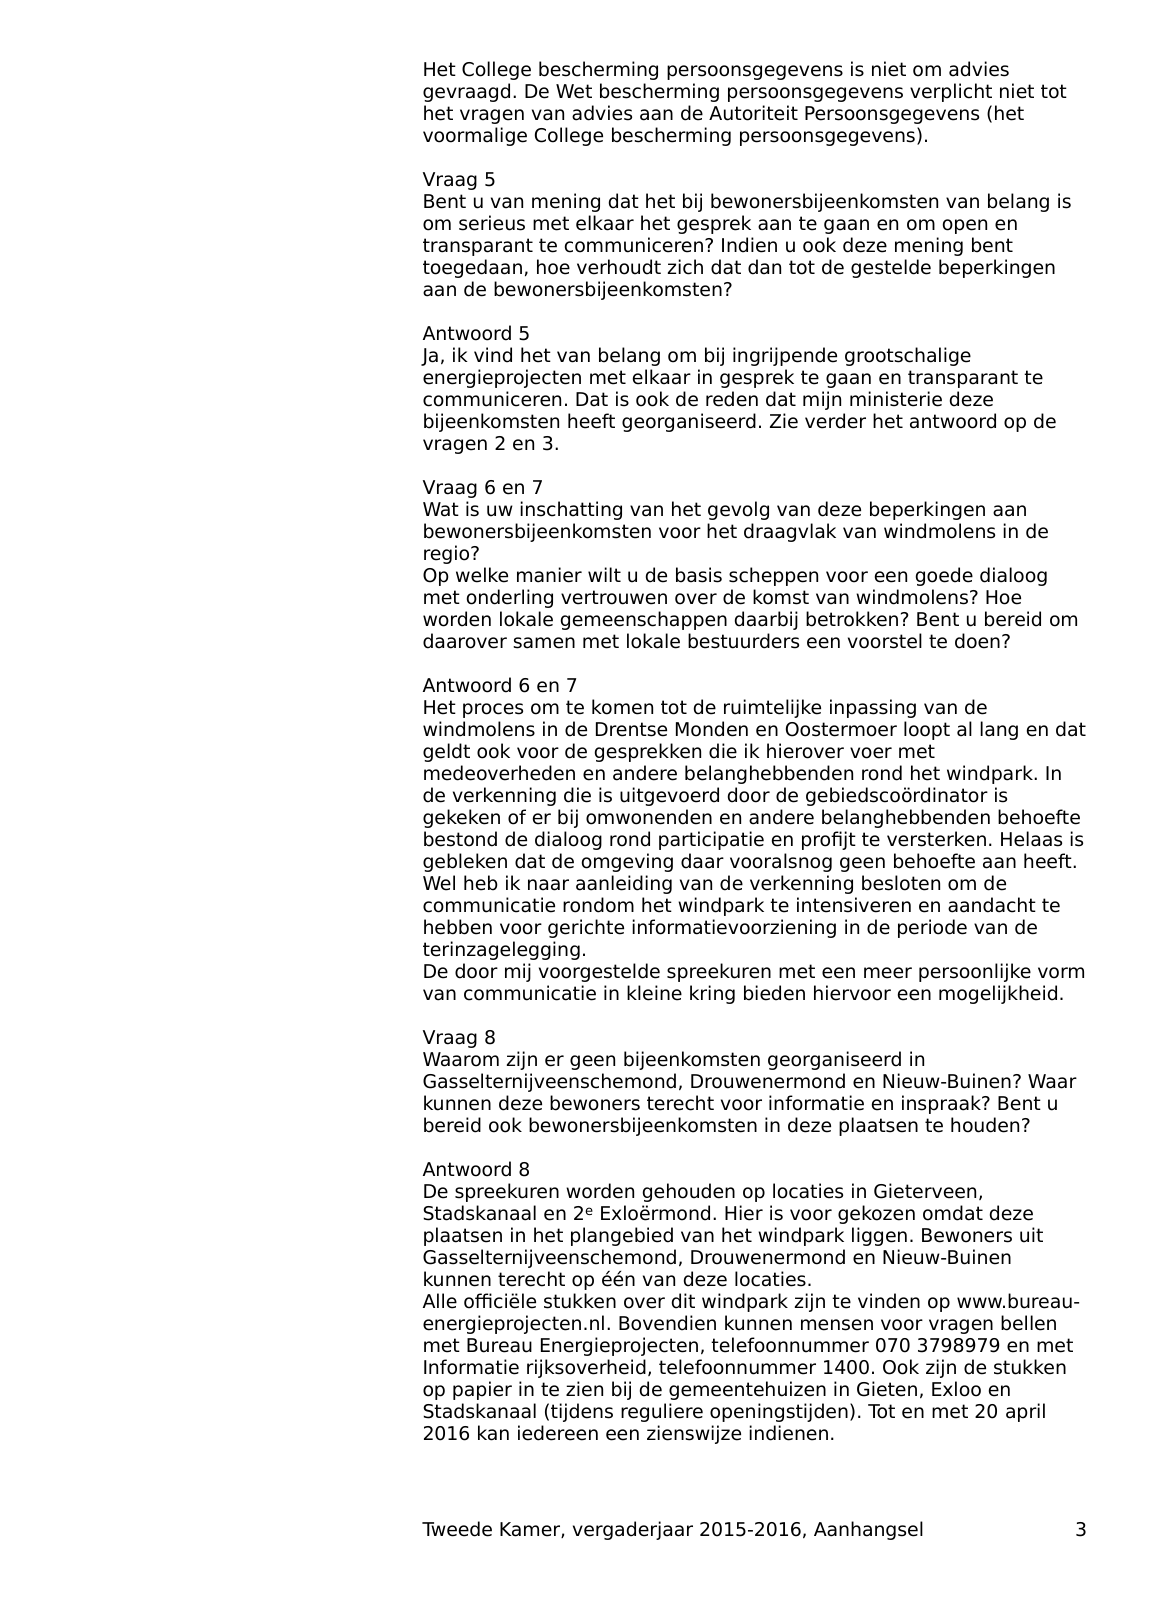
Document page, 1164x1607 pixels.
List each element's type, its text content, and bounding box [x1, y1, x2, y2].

text De spreekuren worden gehouden op locaties in Gieterveen, Stadskanaal en 2e Exloërmond. Hier is voor gekozen omdat deze plaatsen in het plangebied van het windpark liggen. Bewoners uit Gasselternijveenschemond, Drouwenermond en Nieuw-Buinen kunnen terecht op één van deze locaties. [422, 1181, 1087, 1291]
text Wat is uw inschatting van het gevolg van deze beperkingen aan bewonersbijeenkomsten voor het draagvlak van windmolens in de regio? [422, 499, 1087, 565]
text Vraag 6 en 7 [422, 477, 1087, 499]
text Antwoord 6 en 7 [422, 675, 1087, 697]
text Het College bescherming persoonsgegevens is niet om advies gevraagd. De Wet bescherming persoonsgegevens verplicht niet tot het vragen van advies aan de Autoriteit Persoonsgegevens (het voormalige College bescherming persoonsgegevens). [422, 59, 1087, 147]
text Op welke manier wilt u de basis scheppen voor een goede dialoog met onderling vertrouwen over de komst van windmolens? Hoe worden lokale gemeenschappen daarbij betrokken? Bent u bereid om daarover samen met lokale bestuurders een voorstel te doen? [422, 565, 1087, 653]
text De door mij voorgestelde spreekuren met een meer persoonlijke vorm van communicatie in kleine kring bieden hiervoor een mogelijkheid. [422, 961, 1087, 1005]
text Antwoord 5 [422, 323, 1087, 345]
text Vraag 8 [422, 1027, 1087, 1049]
text Antwoord 8 [422, 1159, 1087, 1181]
text Ja, ik vind het van belang om bij ingrijpende grootschalige energieprojecten met elkaar in gesprek te gaan en transparant te communiceren. Dat is ook de reden dat mijn ministerie deze bijeenkomsten heeft georganiseerd. Zie verder het antwoord op de vragen 2 en 3. [422, 345, 1087, 455]
text Alle officiële stukken over dit windpark zijn te vinden op www.bureau-energieprojecten.nl. Bovendien kunnen mensen voor vragen bellen met Bureau Energieprojecten, telefoonnummer 070 3798979 en met Informatie rijksoverheid, telefoonnummer 1400. Ook zijn de stukken op papier in te zien bij de gemeentehuizen in Gieten, Exloo en Stadskanaal (tijdens reguliere openingstijden). Tot en met 20 april 2016 kan iedereen een zienswijze indienen. [422, 1291, 1087, 1445]
text Bent u van mening dat het bij bewonersbijeenkomsten van belang is om serieus met elkaar het gesprek aan te gaan en om open en transparant te communiceren? Indien u ook deze mening bent toegedaan, hoe verhoudt zich dat dan tot de gestelde beperkingen aan de bewonersbijeenkomsten? [422, 191, 1087, 301]
text Waarom zijn er geen bijeenkomsten georganiseerd in Gasselternijveenschemond, Drouwenermond en Nieuw-Buinen? Waar kunnen deze bewoners terecht voor informatie en inspraak? Bent u bereid ook bewonersbijeenkomsten in deze plaatsen te houden? [422, 1049, 1087, 1137]
text Vraag 5 [422, 169, 1087, 191]
text Het proces om te komen tot de ruimtelijke inpassing van de windmolens in de Drentse Monden en Oostermoer loopt al lang en dat geldt ook voor de gesprekken die ik hierover voer met medeoverheden en andere belanghebbenden rond het windpark. In de verkenning die is uitgevoerd door de gebiedscoördinator is gekeken of er bij omwonenden en andere belanghebbenden behoefte bestond de dialoog rond participatie en profijt te versterken. Helaas is gebleken dat de omgeving daar vooralsnog geen behoefte aan heeft. Wel heb ik naar aanleiding van de verkenning besloten om de communicatie rondom het windpark te intensiveren en aandacht te hebben voor gerichte informatievoorziening in de periode van de terinzagelegging. [422, 697, 1087, 961]
